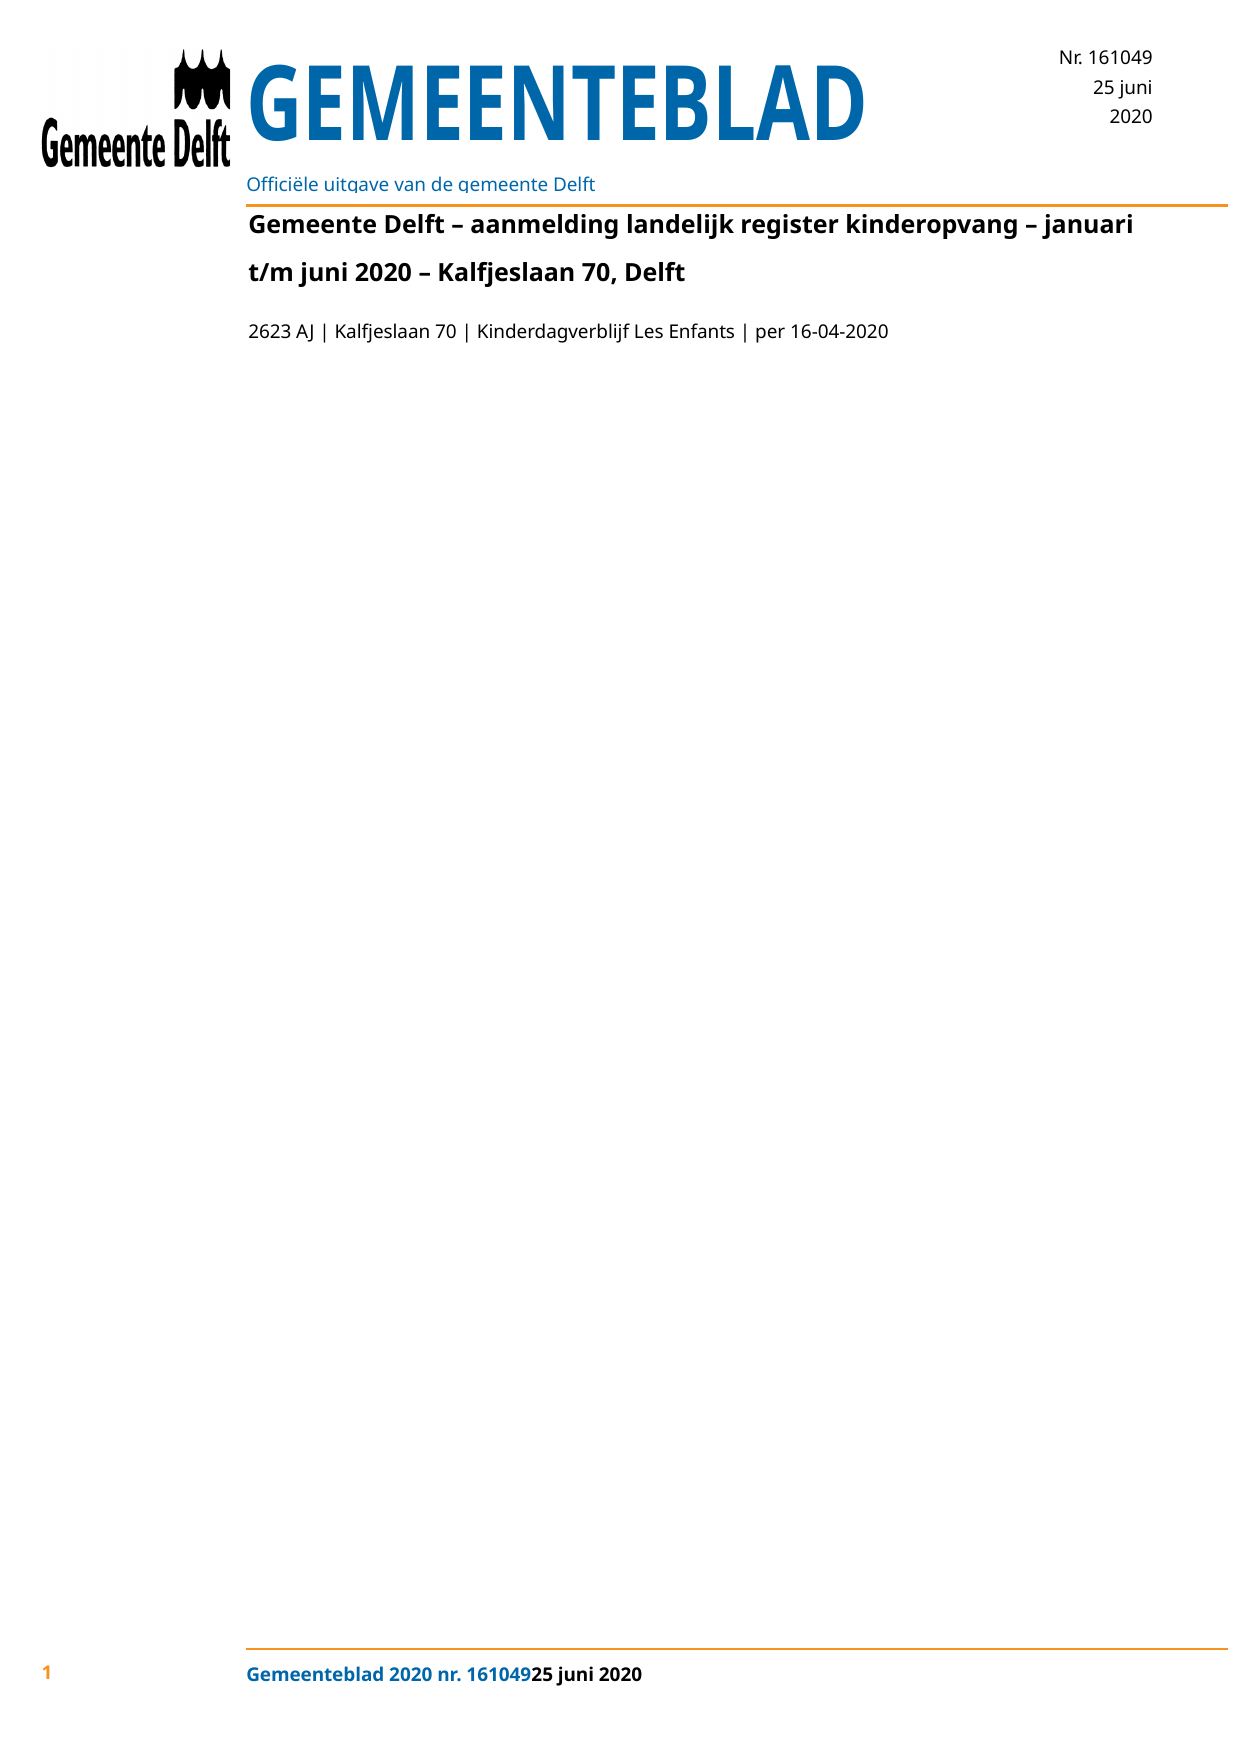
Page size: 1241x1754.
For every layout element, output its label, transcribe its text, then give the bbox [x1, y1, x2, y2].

picture [41, 47, 231, 172]
text Gemeente Delft – aanmelding landelijk register kinderopvang – januari t/m juni 2020 – Kalfjeslaan 70, Delft [248, 207, 1152, 288]
text 2623 AJ | Kalfjeslaan 70 | Kinderdagverblijf Les Enfants | per 16-04-2020 [248, 318, 1152, 344]
